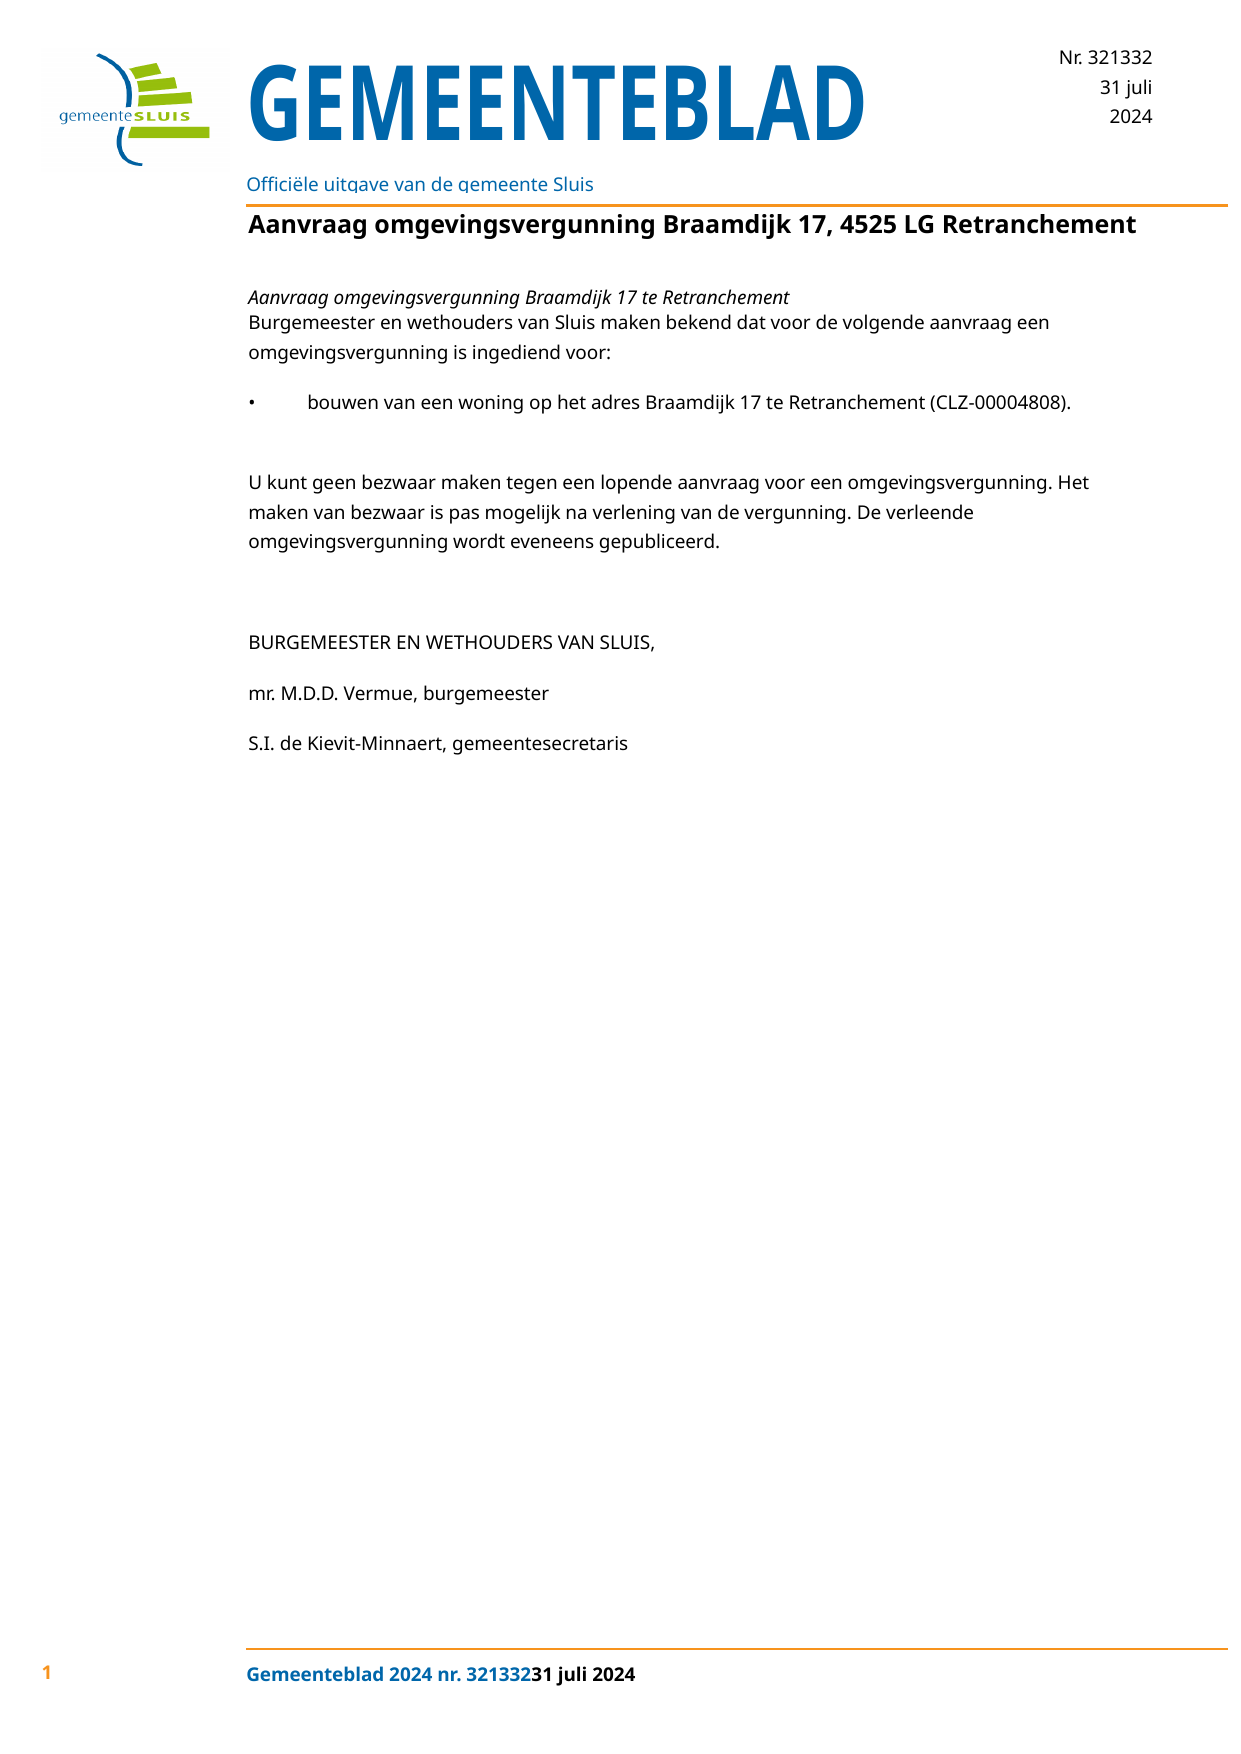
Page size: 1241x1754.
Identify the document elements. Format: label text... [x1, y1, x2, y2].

picture [41, 47, 231, 172]
text U kunt geen bezwaar maken tegen een lopende aanvraag voor een omgevingsvergunning. Het maken van bezwaar is pas mogelijk na verlening van de vergunning. De verleende omgevingsvergunning wordt eveneens gepubliceerd. [248, 469, 1152, 554]
text S.I. de Kievit-Minnaert, gemeentesecretaris [248, 730, 1152, 756]
list bouwen van een woning op het adres Braamdijk 17 te Retranchement (CLZ-00004808). [248, 389, 1152, 415]
text mr. M.D.D. Vermue, burgemeester [248, 680, 1152, 706]
text BURGEMEESTER EN WETHOUDERS VAN SLUIS, [248, 629, 1152, 655]
text Burgemeester en wethouders van Sluis maken bekend dat voor de volgende aanvraag een omgevingsvergunning is ingediend voor: [248, 309, 1152, 365]
text Aanvraag omgevingsvergunning Braamdijk 17 te Retranchement [248, 284, 1152, 309]
text Aanvraag omgevingsvergunning Braamdijk 17, 4525 LG Retranchement [248, 207, 1152, 241]
